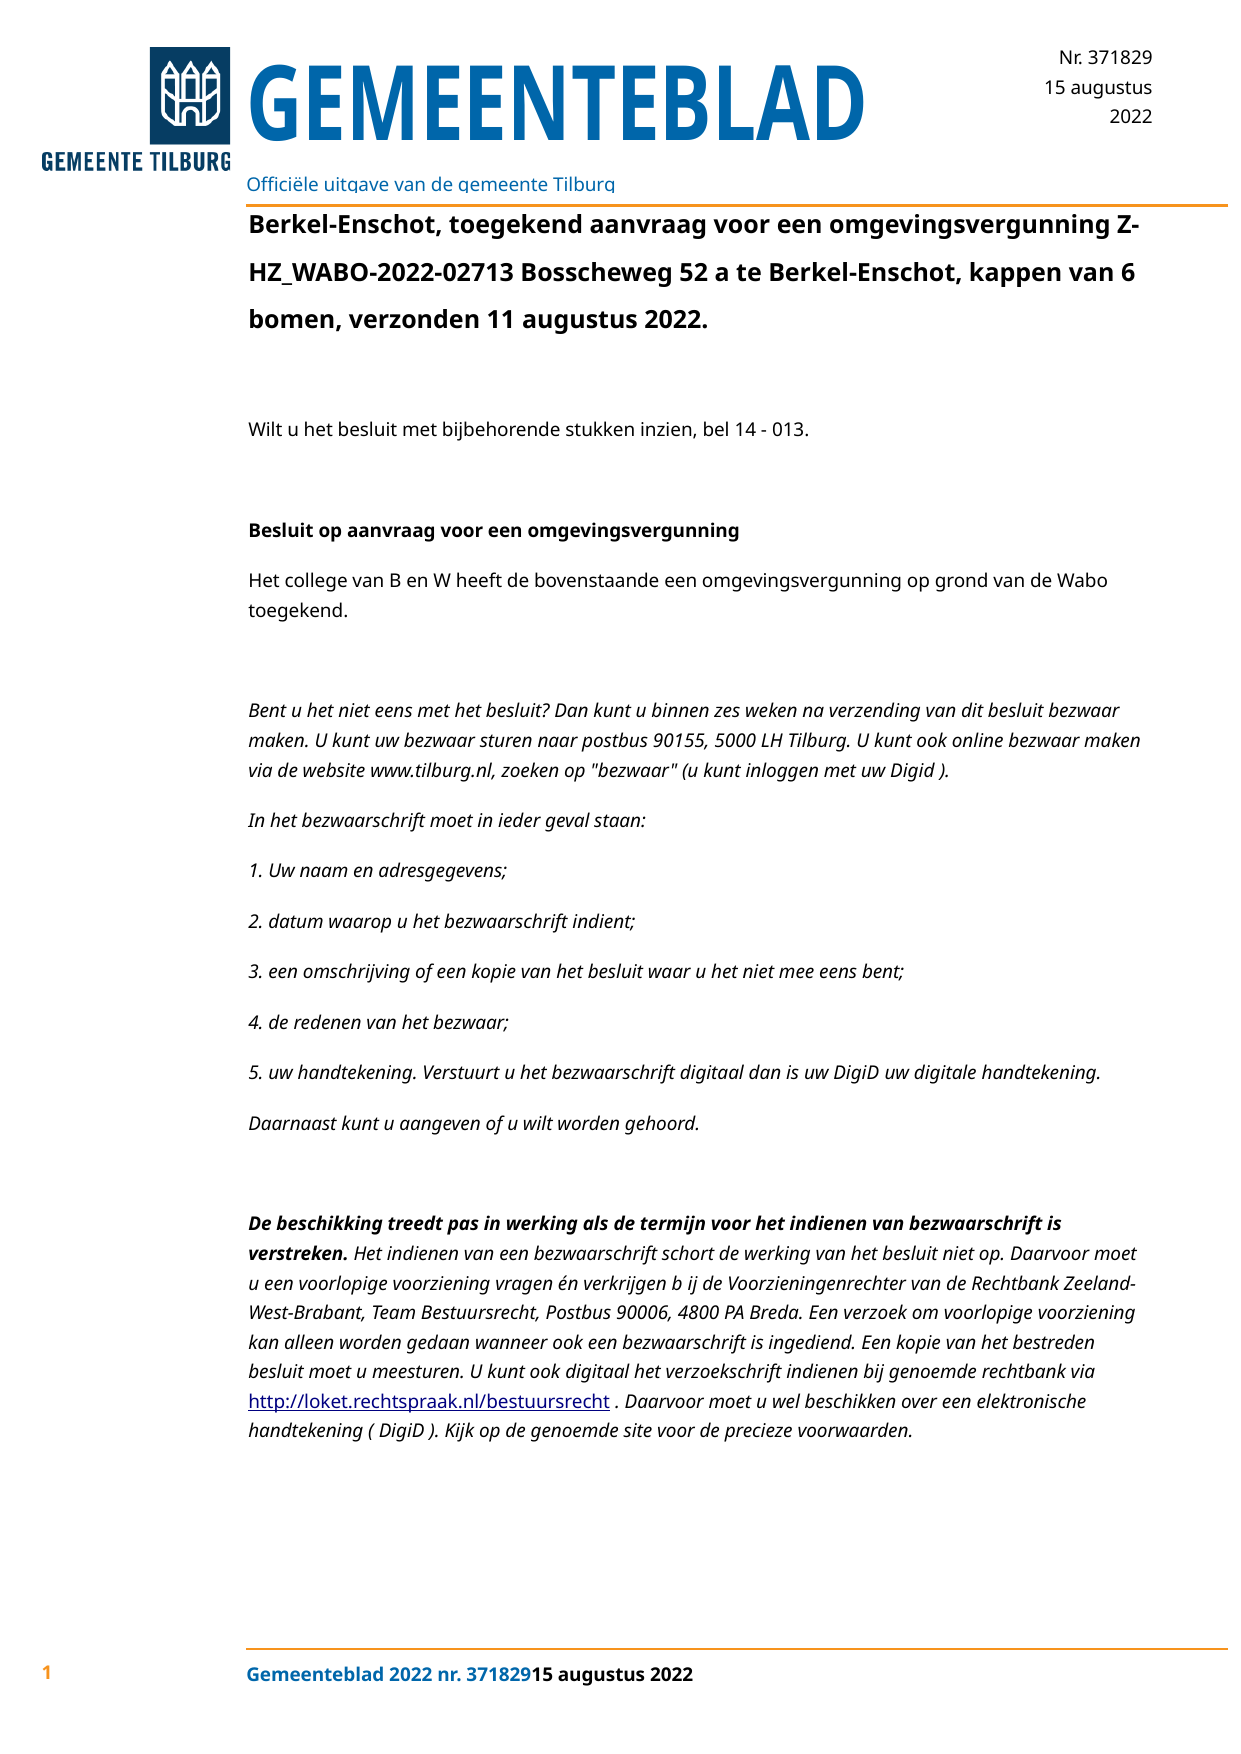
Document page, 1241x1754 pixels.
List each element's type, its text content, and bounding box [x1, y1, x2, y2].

picture [41, 47, 231, 172]
text De beschikking treedt pas in werking als de termijn voor het indienen van bezwaarschrift is verstreken. Het indienen van een bezwaarschrift schort de werking van het besluit niet op. Daarvoor moet u een voorlopige voorziening vragen én verkrijgen b ij de Voorzieningenrechter van de Rechtbank Zeeland-West-Brabant, Team Bestuursrecht, Postbus 90006, 4800 PA Breda. Een verzoek om voorlopige voorziening kan alleen worden gedaan wanneer ook een bezwaarschrift is ingediend. Een kopie van het bestreden besluit moet u meesturen. U kunt ook digitaal het verzoekschrift indienen bij genoemde rechtbank via http://loket.rechtspraak.nl/bestuursrecht . Daarvoor moet u wel beschikken over een elektronische handtekening ( DigiD ). Kijk op de genoemde site voor de precieze voorwaarden. [248, 1211, 1152, 1443]
text Daarnaast kunt u aangeven of u wilt worden gehoord. [248, 1110, 1152, 1135]
text Besluit op aanvraag voor een omgevingsvergunning [248, 517, 1152, 542]
text Het college van B en W heeft de bovenstaande een omgevingsvergunning op grond van de Wabo toegekend. [248, 567, 1152, 622]
text In het bezwaarschrift moet in ieder geval staan: [248, 807, 1152, 833]
text Berkel-Enschot, toegekend aanvraag voor een omgevingsvergunning Z-HZ_WABO-2022-02713 Bosscheweg 52 a te Berkel-Enschot, kappen van 6 bomen, verzonden 11 augustus 2022. [248, 207, 1152, 336]
text 2. datum waarop u het bezwaarschrift indient; [248, 908, 1152, 934]
text 4. de redenen van het bezwaar; [248, 1009, 1152, 1034]
text Bent u het niet eens met het besluit? Dan kunt u binnen zes weken na verzending van dit besluit bezwaar maken. U kunt uw bezwaar sturen naar postbus 90155, 5000 LH Tilburg. U kunt ook online bezwaar maken via de website www.tilburg.nl, zoeken op "bezwaar" (u kunt inloggen met uw Digid ). [248, 698, 1152, 782]
text 3. een omschrijving of een kopie van het besluit waar u het niet mee eens bent; [248, 958, 1152, 984]
text 1. Uw naam en adresgegevens; [248, 858, 1152, 883]
text Wilt u het besluit met bijbehorende stukken inzien, bel 14 - 013. [248, 416, 1152, 442]
text 5. uw handtekening. Verstuurt u het bezwaarschrift digitaal dan is uw DigiD uw digitale handtekening. [248, 1059, 1152, 1085]
